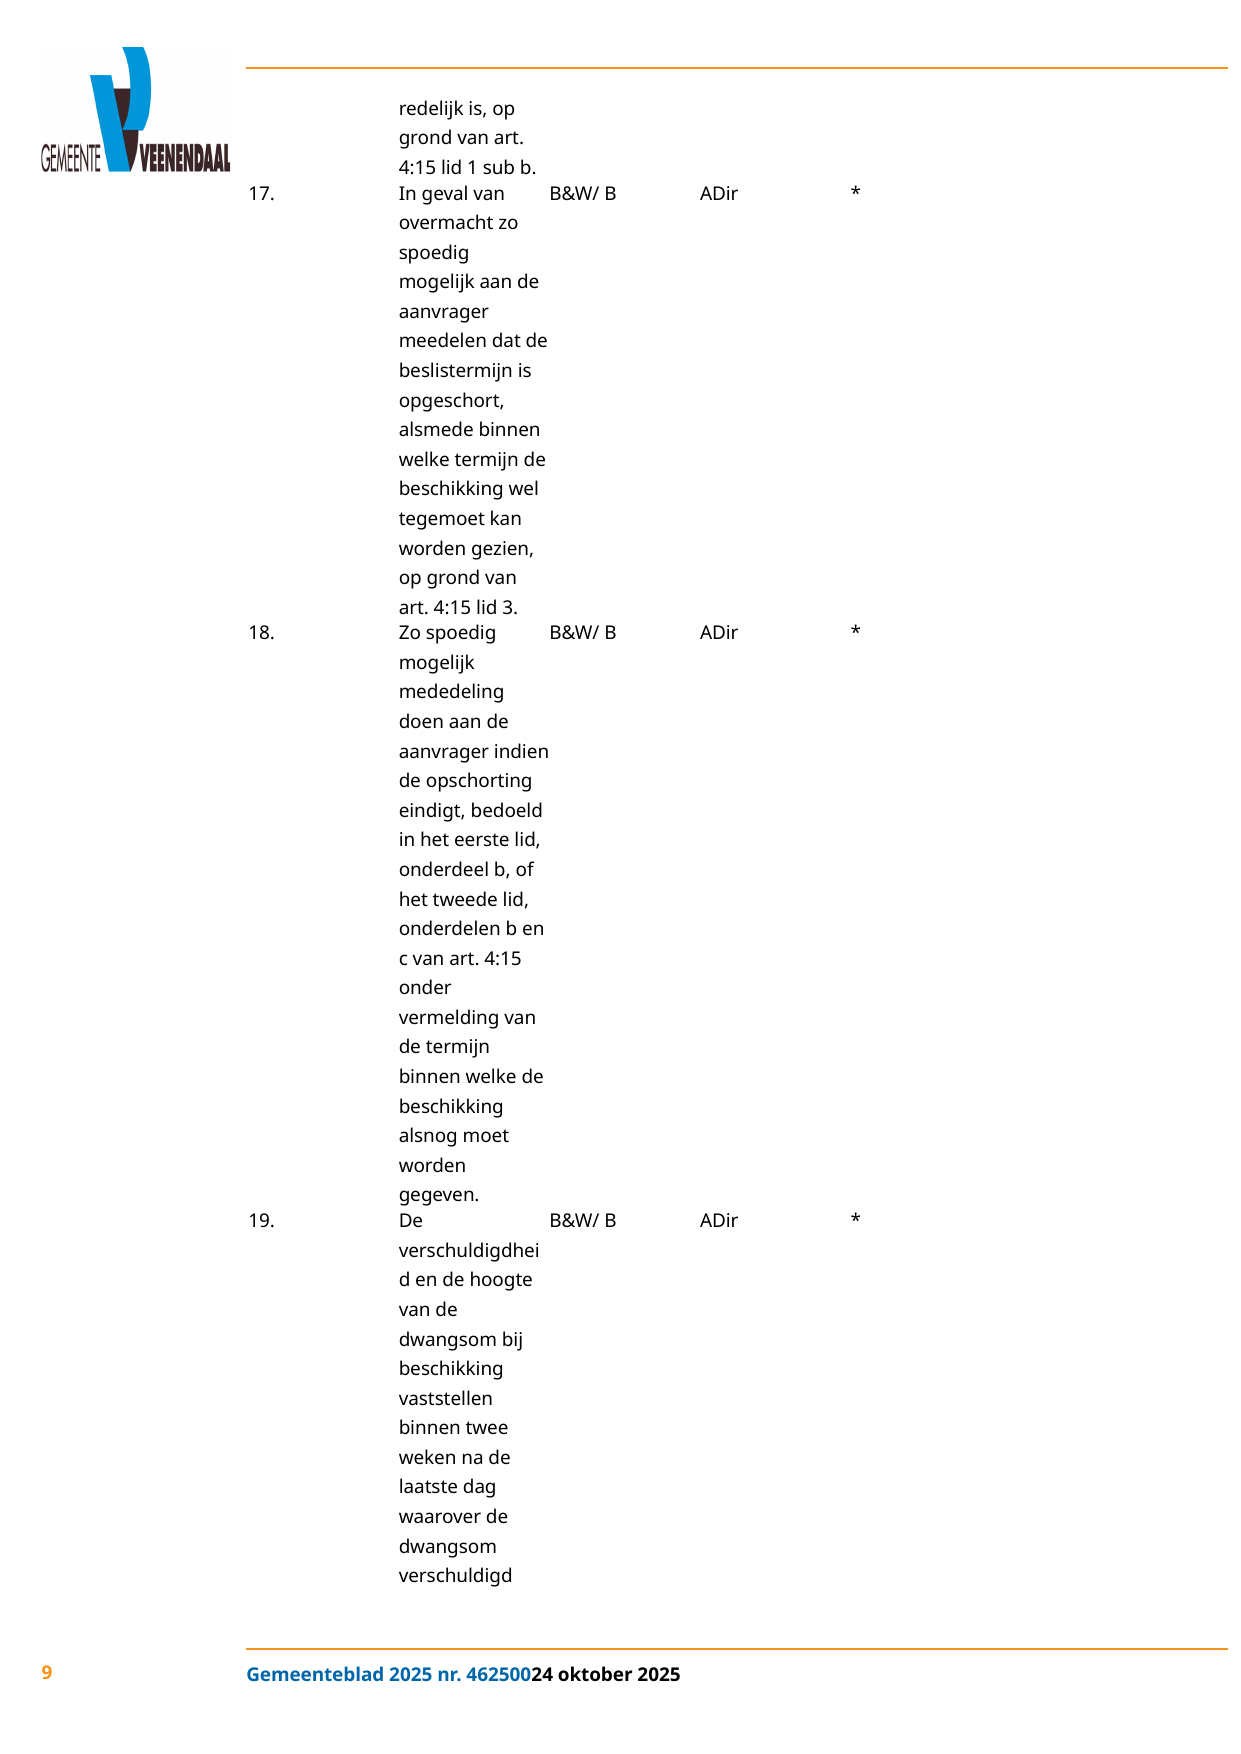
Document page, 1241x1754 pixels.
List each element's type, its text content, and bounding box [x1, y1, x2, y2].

table_cell [248, 95, 398, 180]
table_cell ADir [700, 620, 850, 1207]
table_cell redelijk is, op grond van art. 4:15 lid 1 sub b. [399, 95, 549, 180]
table_cell [1001, 1208, 1152, 1588]
table_cell * [850, 620, 1001, 1207]
table_cell B&W/ B [549, 1208, 700, 1588]
table_cell [1001, 180, 1152, 619]
table_cell Zo spoedig mogelijk mededeling doen aan de aanvrager indien de opschorting eindigt, bedoeld in het eerste lid, onderdeel b, of het tweede lid, onderdelen b en c van art. 4:15 onder vermelding van de termijn binnen welke de beschikking alsnog moet worden gegeven. [399, 620, 549, 1207]
table_cell * [850, 1208, 1001, 1588]
picture [41, 47, 130, 172]
table_cell [248, 180, 398, 619]
table_cell B&W/ B [549, 620, 700, 1207]
table_cell * [850, 180, 1001, 619]
table_cell De verschuldigdheid en de hoogte van de dwangsom bij beschikking vaststellen binnen twee weken na de laatste dag waarover de dwangsom verschuldigd [399, 1208, 549, 1588]
table_cell ADir [700, 1208, 850, 1588]
picture [123, 47, 231, 172]
table_cell [549, 95, 700, 180]
table_cell [700, 95, 850, 180]
table_cell ADir [700, 180, 850, 619]
table_cell B&W/ B [549, 180, 700, 619]
table_cell In geval van overmacht zo spoedig mogelijk aan de aanvrager meedelen dat de beslistermijn is opgeschort, alsmede binnen welke termijn de beschikking wel tegemoet kan worden gezien, op grond van art. 4:15 lid 3. [399, 180, 549, 619]
table_cell [850, 95, 1001, 180]
table_cell [248, 1208, 398, 1588]
table_cell [1001, 95, 1152, 180]
table_cell [248, 620, 398, 1207]
table_cell [1001, 620, 1152, 1207]
